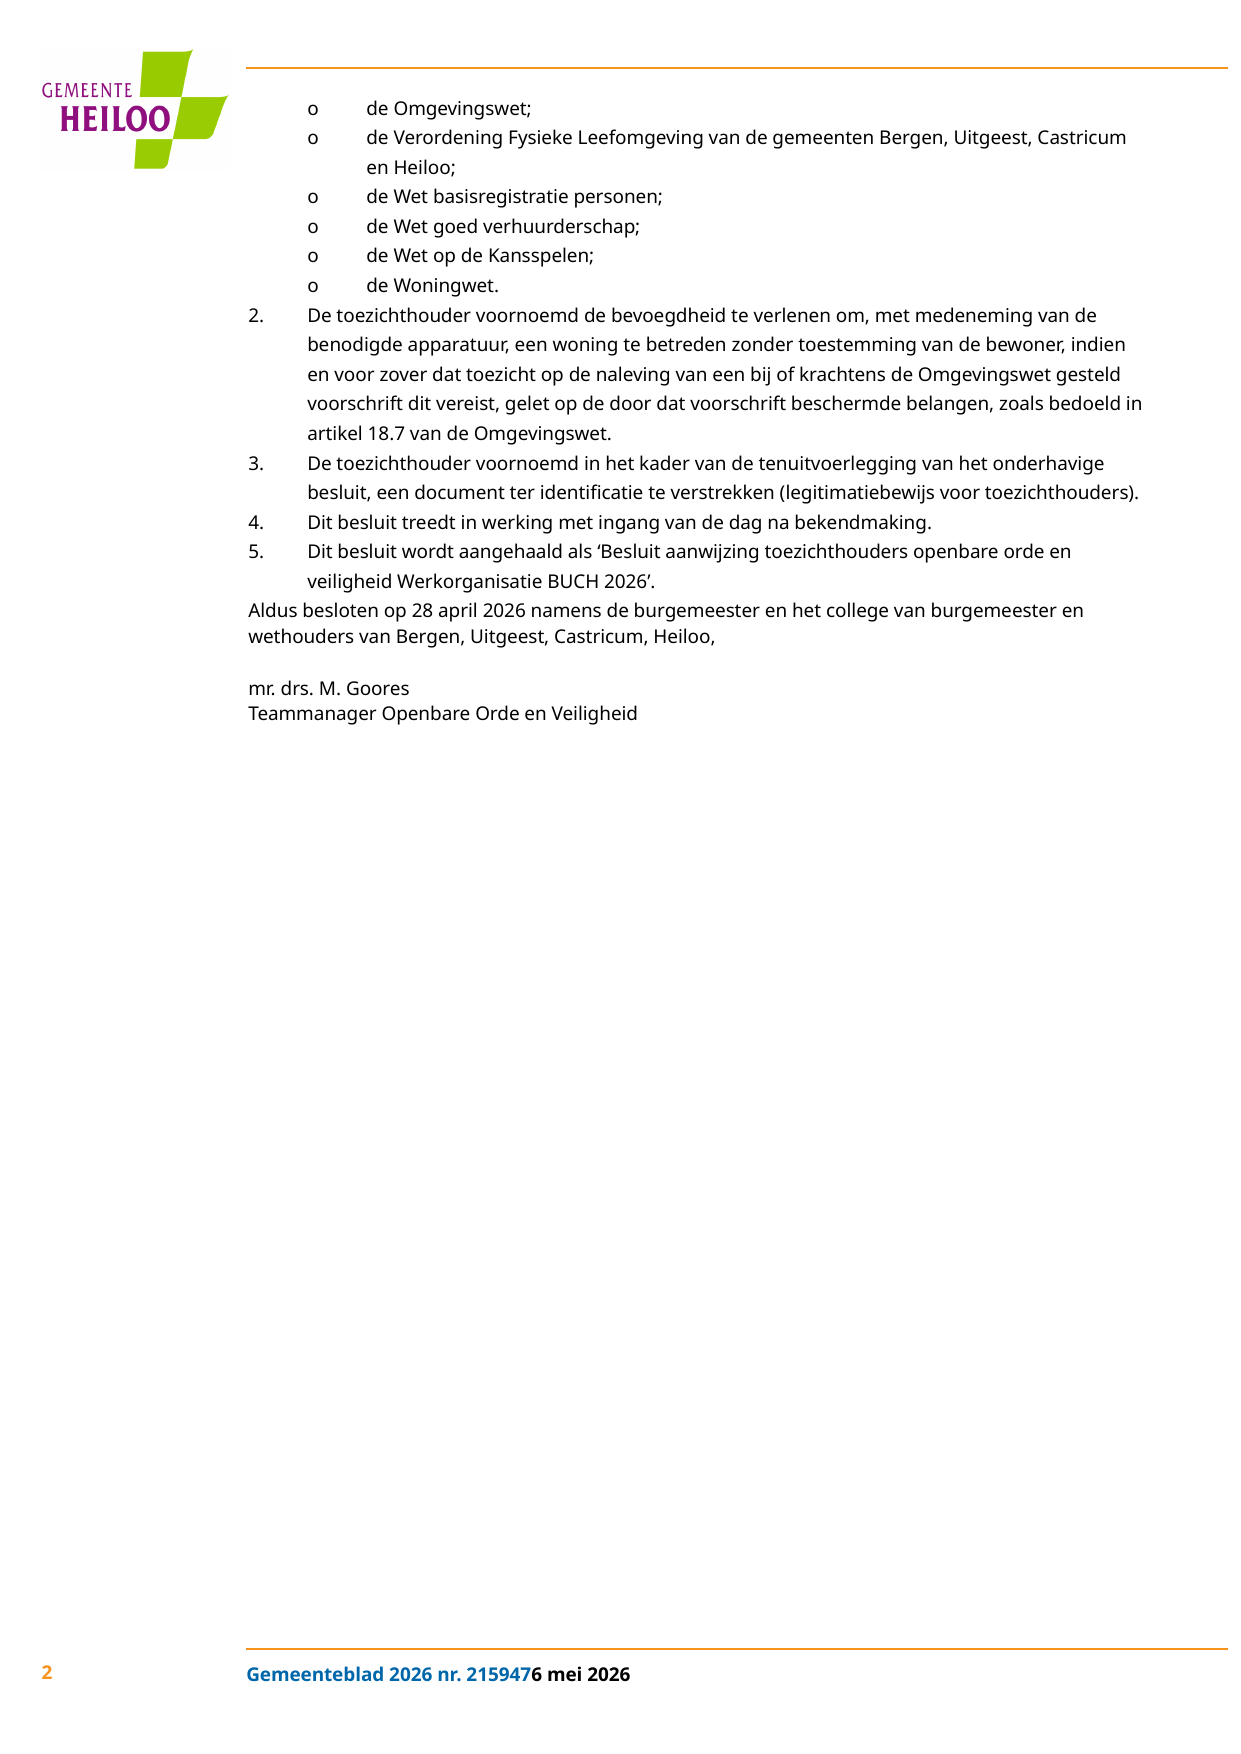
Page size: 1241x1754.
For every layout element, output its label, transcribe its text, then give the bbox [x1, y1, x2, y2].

list Dit besluit treedt in werking met ingang van de dag na bekendmaking. [248, 509, 1152, 535]
list de Woningwet. [307, 272, 1152, 298]
list de Wet goed verhuurderschap; [307, 213, 1152, 239]
picture [41, 47, 231, 172]
list de Verordening Fysieke Leefomgeving van de gemeenten Bergen, Uitgeest, Castricum en Heiloo; [307, 124, 1152, 180]
list de Wet basisregistratie personen; [307, 183, 1152, 209]
text Teammanager Openbare Orde en Veiligheid [248, 701, 1152, 726]
list Dit besluit wordt aangehaald als ‘Besluit aanwijzing toezichthouders openbare orde en veiligheid Werkorganisatie BUCH 2026’. [248, 538, 1152, 594]
list de Omgevingswet; [307, 95, 1152, 121]
text Aldus besloten op 28 april 2026 namens de burgemeester en het college van burgemeester en wethouders van Bergen, Uitgeest, Castricum, Heiloo, [248, 598, 1152, 649]
list de Wet op de Kansspelen; [307, 243, 1152, 268]
text mr. drs. M. Goores [248, 675, 1152, 701]
list De toezichthouder voornoemd de bevoegdheid te verlenen om, met medeneming van de benodigde apparatuur, een woning te betreden zonder toestemming van de bewoner, indien en voor zover dat toezicht op de naleving van een bij of krachtens de Omgevingswet gesteld voorschrift dit vereist, gelet op de door dat voorschrift beschermde belangen, zoals bedoeld in artikel 18.7 van de Omgevingswet. [248, 302, 1152, 446]
list De toezichthouder voornoemd in het kader van de tenuitvoerlegging van het onderhavige besluit, een document ter identificatie te verstrekken (legitimatiebewijs voor toezichthouders). [248, 450, 1152, 505]
